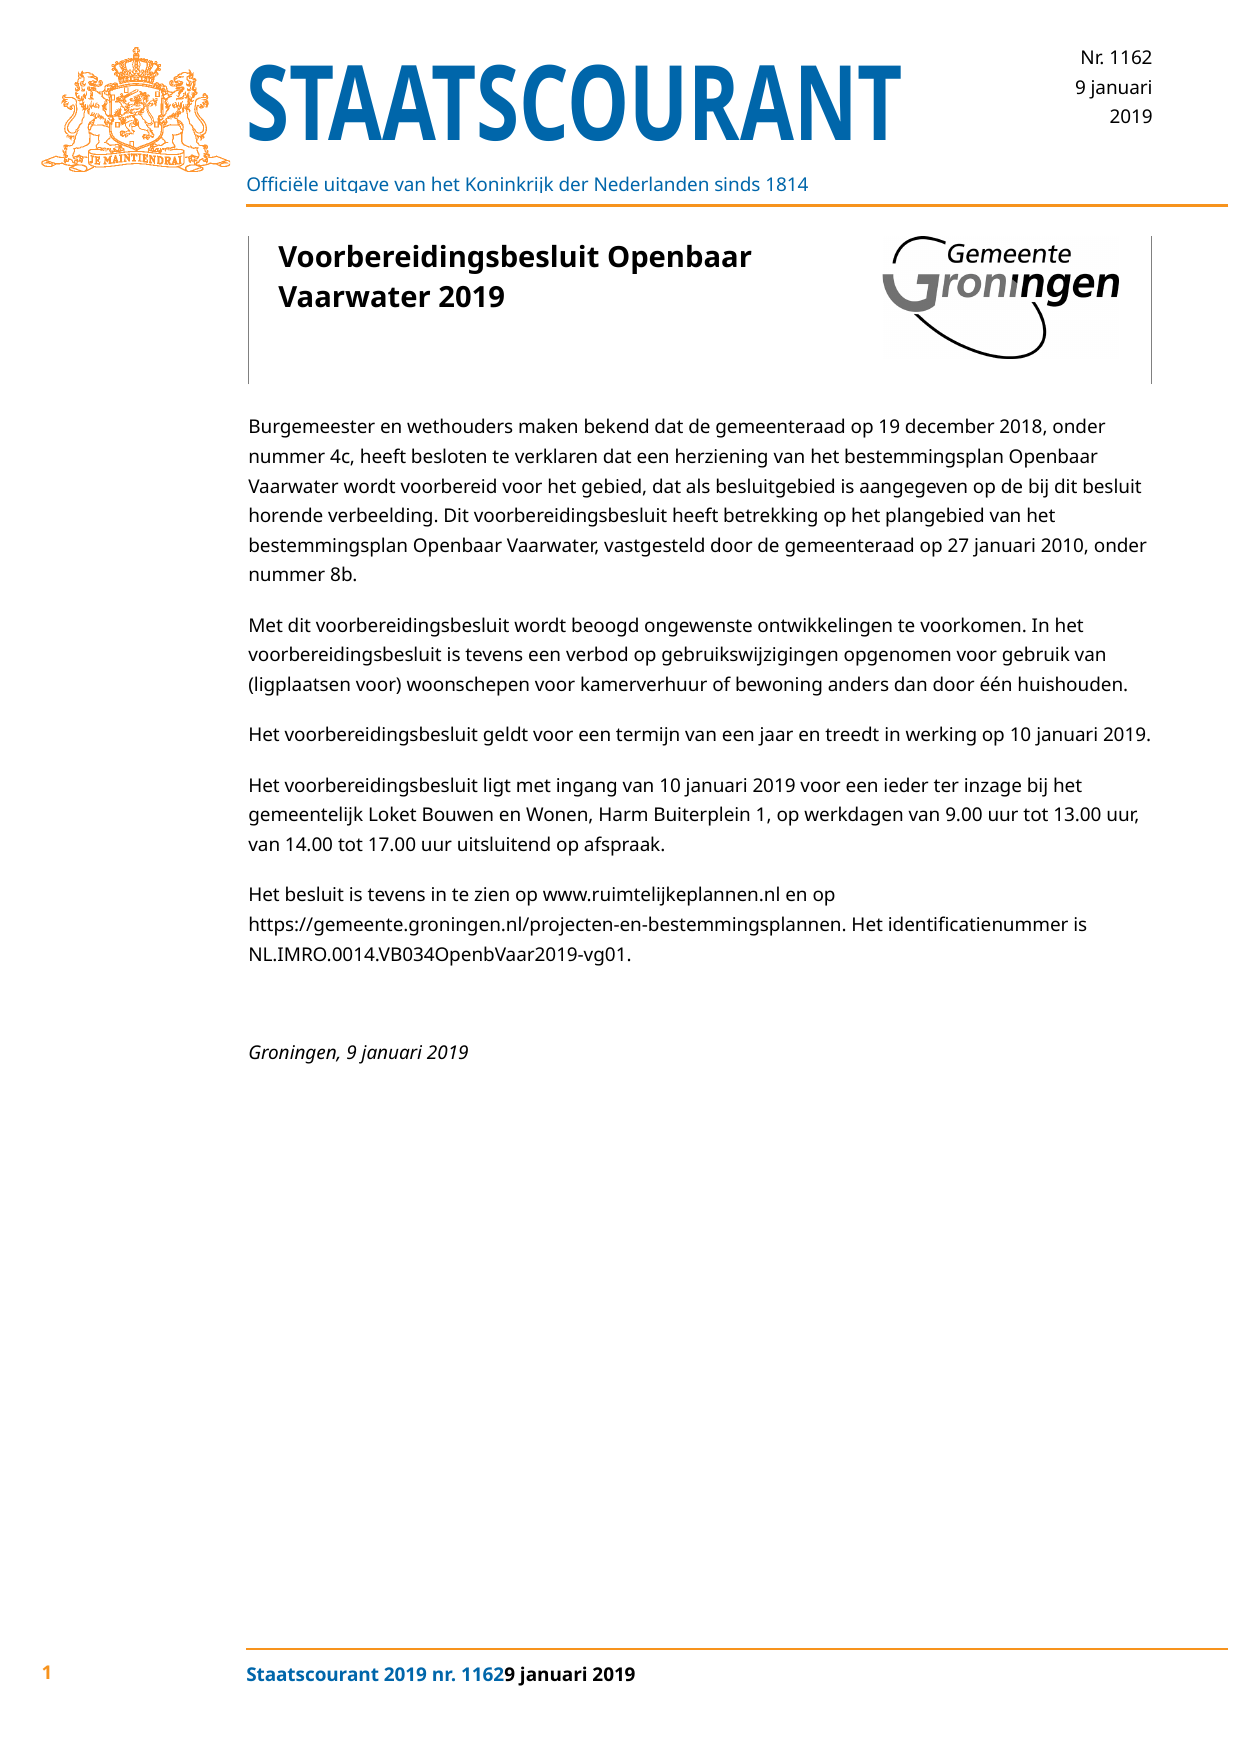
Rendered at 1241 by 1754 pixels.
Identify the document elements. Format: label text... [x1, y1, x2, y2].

picture [41, 47, 231, 172]
text Het voorbereidingsbesluit ligt met ingang van 10 januari 2019 voor een ieder ter inzage bij het gemeentelijk Loket Bouwen en Wonen, Harm Buiterplein 1, op werkdagen van 9.00 uur tot 13.00 uur, van 14.00 tot 17.00 uur uitsluitend op afspraak. [248, 772, 1152, 857]
table_header Voorbereidingsbesluit Openbaar Vaarwater 2019 [249, 236, 850, 384]
picture [882, 236, 1119, 359]
text Met dit voorbereidingsbesluit wordt beoogd ongewenste ontwikkelingen te voorkomen. In het voorbereidingsbesluit is tevens een verbod op gebruikswijzigingen opgenomen voor gebruik van (ligplaatsen voor) woonschepen voor kamerverhuur of bewoning anders dan door één huishouden. [248, 612, 1152, 697]
text Het voorbereidingsbesluit geldt voor een termijn van een jaar en treedt in werking op 10 januari 2019. [248, 722, 1152, 747]
table_header [850, 359, 1151, 384]
text Groningen, 9 januari 2019 [248, 1039, 1152, 1065]
table_header [1119, 236, 1151, 358]
text Het besluit is tevens in te zien op www.ruimtelijkeplannen.nl en op https://gemeente.groningen.nl/projecten-en-bestemmingsplannen. Het identificatienummer is NL.IMRO.0014.VB034OpenbVaar2019-vg01. [248, 882, 1152, 967]
table_header [850, 236, 882, 358]
text Burgemeester en wethouders maken bekend dat de gemeenteraad op 19 december 2018, onder nummer 4c, heeft besloten te verklaren dat een herziening van het bestemmingsplan Openbaar Vaarwater wordt voorbereid voor het gebied, dat als besluitgebied is aangegeven op de bij dit besluit horende verbeelding. Dit voorbereidingsbesluit heeft betrekking op het plangebied van het bestemmingsplan Openbaar Vaarwater, vastgesteld door de gemeenteraad op 27 januari 2010, onder nummer 8b. [248, 414, 1152, 587]
